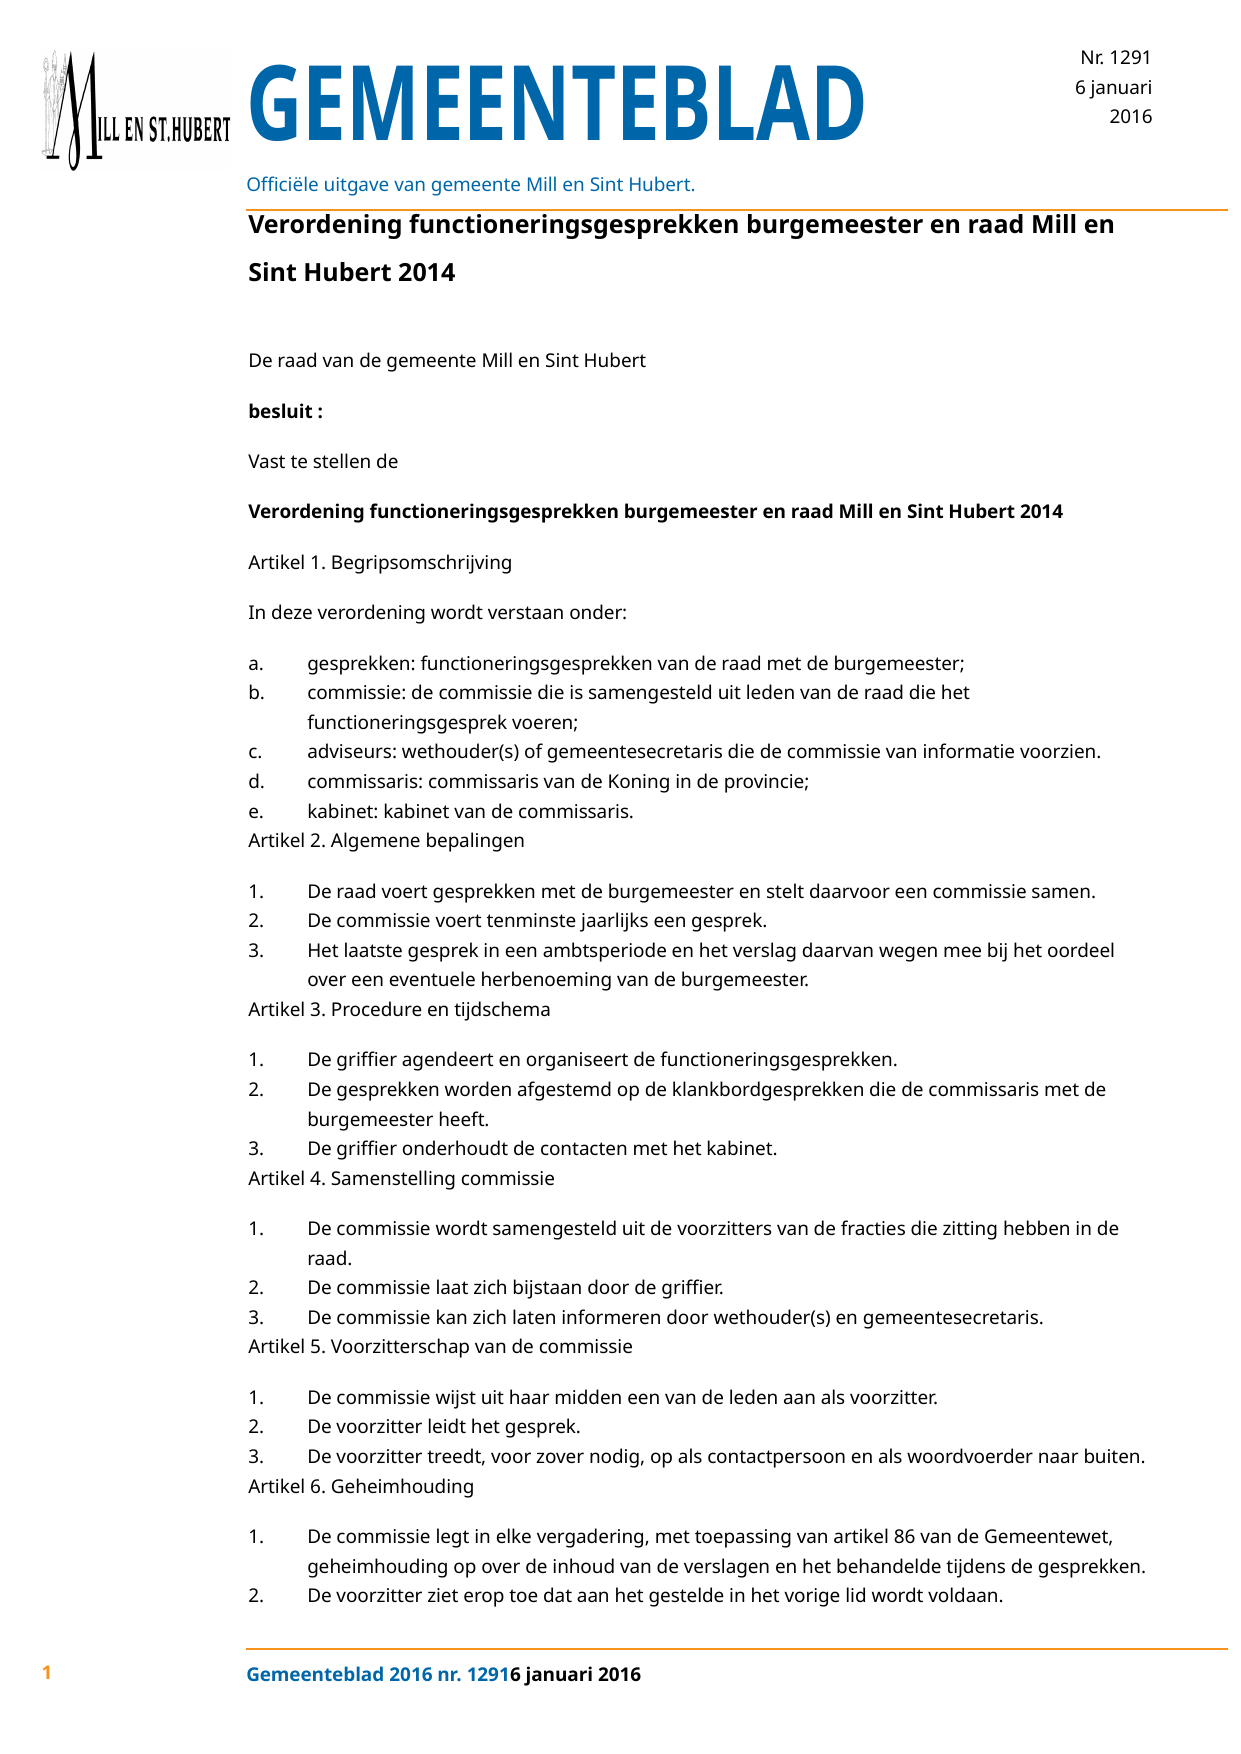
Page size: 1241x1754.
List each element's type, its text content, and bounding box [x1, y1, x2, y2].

list De voorzitter treedt, voor zover nodig, op als contactpersoon en als woordvoerder naar buiten. [248, 1443, 1152, 1469]
list De commissie legt in elke vergadering, met toepassing van artikel 86 van de Gemeentewet, geheimhouding op over de inhoud van de verslagen en het behandelde tijdens de gesprekken. [248, 1523, 1152, 1579]
list kabinet: kabinet van de commissaris. [248, 798, 1152, 824]
text Verordening functioneringsgesprekken burgemeester en raad Mill en Sint Hubert 2014 [248, 499, 1152, 524]
text Artikel 3. Procedure en tijdschema [248, 996, 1152, 1022]
list commissie: de commissie die is samengesteld uit leden van de raad die het functioneringsgesprek voeren; [248, 679, 1152, 735]
list De griffier agendeert en organiseert de functioneringsgesprekken. [248, 1047, 1152, 1072]
text Vast te stellen de [248, 448, 1152, 474]
list gesprekken: functioneringsgesprekken van de raad met de burgemeester; [248, 650, 1152, 676]
list De voorzitter ziet erop toe dat aan het gestelde in het vorige lid wordt voldaan. [248, 1582, 1152, 1608]
list De raad voert gesprekken met de burgemeester en stelt daarvoor een commissie samen. [248, 878, 1152, 904]
text Artikel 2. Algemene bepalingen [248, 827, 1152, 853]
text De raad van de gemeente Mill en Sint Hubert [248, 347, 1152, 373]
list De gesprekken worden afgestemd op de klankbordgesprekken die de commissaris met de burgemeester heeft. [248, 1076, 1152, 1132]
text Artikel 5. Voorzitterschap van de commissie [248, 1334, 1152, 1359]
list Het laatste gesprek in een ambtsperiode en het verslag daarvan wegen mee bij het oordeel over een eventuele herbenoeming van de burgemeester. [248, 937, 1152, 992]
list De commissie wordt samengesteld uit de voorzitters van de fracties die zitting hebben in de raad. [248, 1215, 1152, 1271]
list commissaris: commissaris van de Koning in de provincie; [248, 768, 1152, 794]
text besluit : [248, 398, 1152, 424]
list De griffier onderhoudt de contacten met het kabinet. [248, 1135, 1152, 1161]
list De commissie laat zich bijstaan door de griffier. [248, 1274, 1152, 1300]
list De commissie voert tenminste jaarlijks een gesprek. [248, 907, 1152, 933]
text Verordening functioneringsgesprekken burgemeester en raad Mill en Sint Hubert 2014 [248, 211, 1152, 288]
text Artikel 1. Begripsomschrijving [248, 549, 1152, 575]
text In deze verordening wordt verstaan onder: [248, 599, 1152, 625]
list De commissie kan zich laten informeren door wethouder(s) en gemeentesecretaris. [248, 1304, 1152, 1330]
text Artikel 6. Geheimhouding [248, 1473, 1152, 1499]
list adviseurs: wethouder(s) of gemeentesecretaris die de commissie van informatie voorzien. [248, 739, 1152, 764]
list De commissie wijst uit haar midden een van de leden aan als voorzitter. [248, 1384, 1152, 1410]
list De voorzitter leidt het gesprek. [248, 1414, 1152, 1439]
text Artikel 4. Samenstelling commissie [248, 1165, 1152, 1191]
picture [41, 47, 231, 172]
